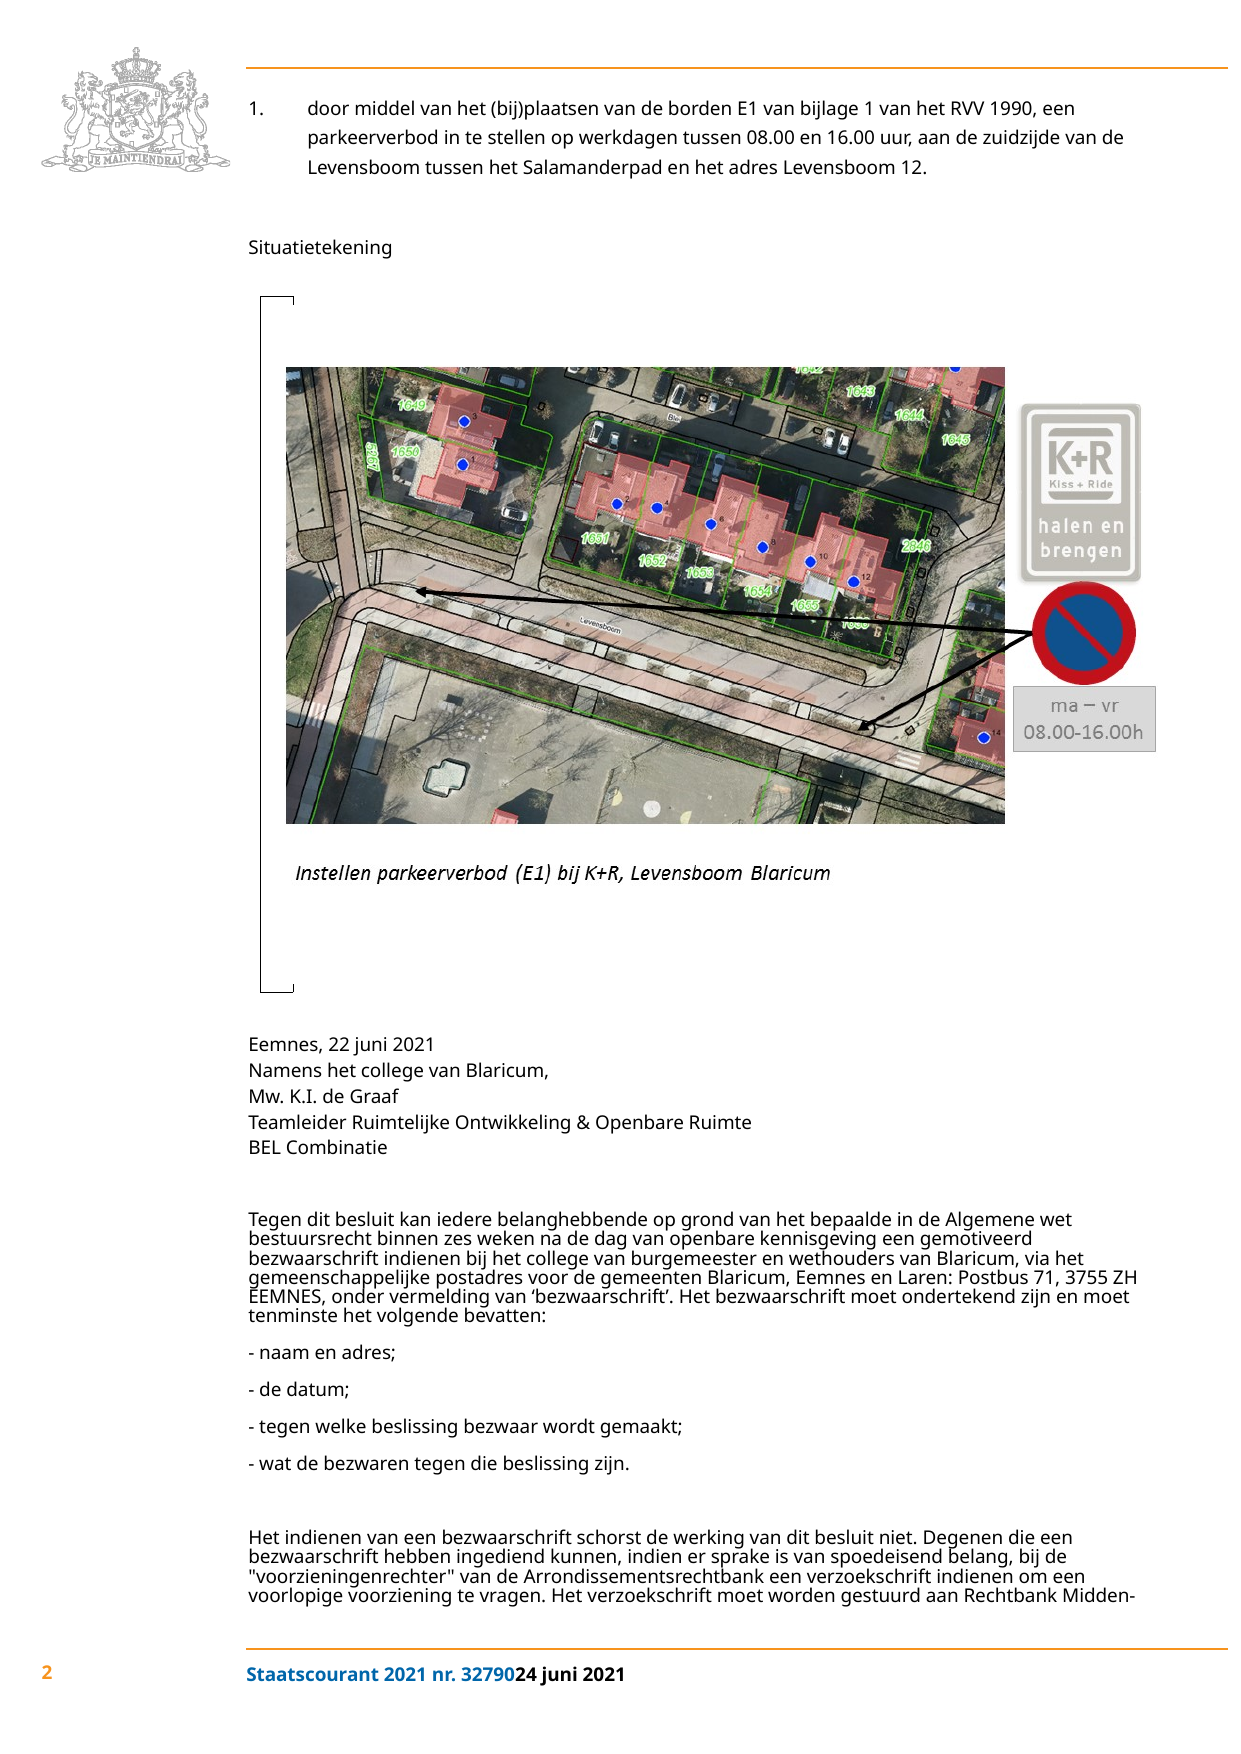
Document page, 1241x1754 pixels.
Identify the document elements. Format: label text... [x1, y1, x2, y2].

text Teamleider Ruimtelijke Ontwikkeling & Openbare Ruimte [248, 1109, 1152, 1134]
picture [268, 305, 1173, 984]
text - de datum; [248, 1381, 1152, 1401]
text Mw. K.I. de Graaf [248, 1083, 1152, 1109]
text - wat de bezwaren tegen die beslissing zijn. [248, 1455, 1152, 1474]
picture [41, 47, 231, 172]
text Het indienen van een bezwaarschrift schorst de werking van dit besluit niet. Degenen die een bezwaarschrift hebben ingediend kunnen, indien er sprake is van spoedeisend belang, bij de "voorzieningenrechter" van de Arrondissementsrechtbank een verzoekschrift indienen om een voorlopige voorziening te vragen. Het verzoekschrift moet worden gestuurd aan Rechtbank Midden- [248, 1529, 1152, 1606]
text Tegen dit besluit kan iedere belanghebbende op grond van het bepaalde in de Algemene wet bestuursrecht binnen zes weken na de dag van openbare kennisgeving een gemotiveerd bezwaarschrift indienen bij het college van burgemeester en wethouders van Blaricum, via het gemeenschappelijke postadres voor de gemeenten Blaricum, Eemnes en Laren: Postbus 71, 3755 ZH EEMNES, onder vermelding van ‘bezwaarschrift’. Het bezwaarschrift moet ondertekend zijn en moet tenminste het volgende bevatten: [248, 1211, 1152, 1327]
list door middel van het (bij)plaatsen van de borden E1 van bijlage 1 van het RVV 1990, een parkeerverbod in te stellen op werkdagen tussen 08.00 en 16.00 uur, aan de zuidzijde van de Levensboom tussen het Salamanderpad en het adres Levensboom 12. [248, 95, 1152, 180]
text Namens het college van Blaricum, [248, 1057, 1152, 1083]
text Eemnes, 22 juni 2021 [248, 1032, 1152, 1057]
text BEL Combinatie [248, 1134, 1152, 1160]
text Situatietekening [248, 234, 1152, 260]
text - tegen welke beslissing bezwaar wordt gemaakt; [248, 1418, 1152, 1437]
text - naam en adres; [248, 1344, 1152, 1363]
